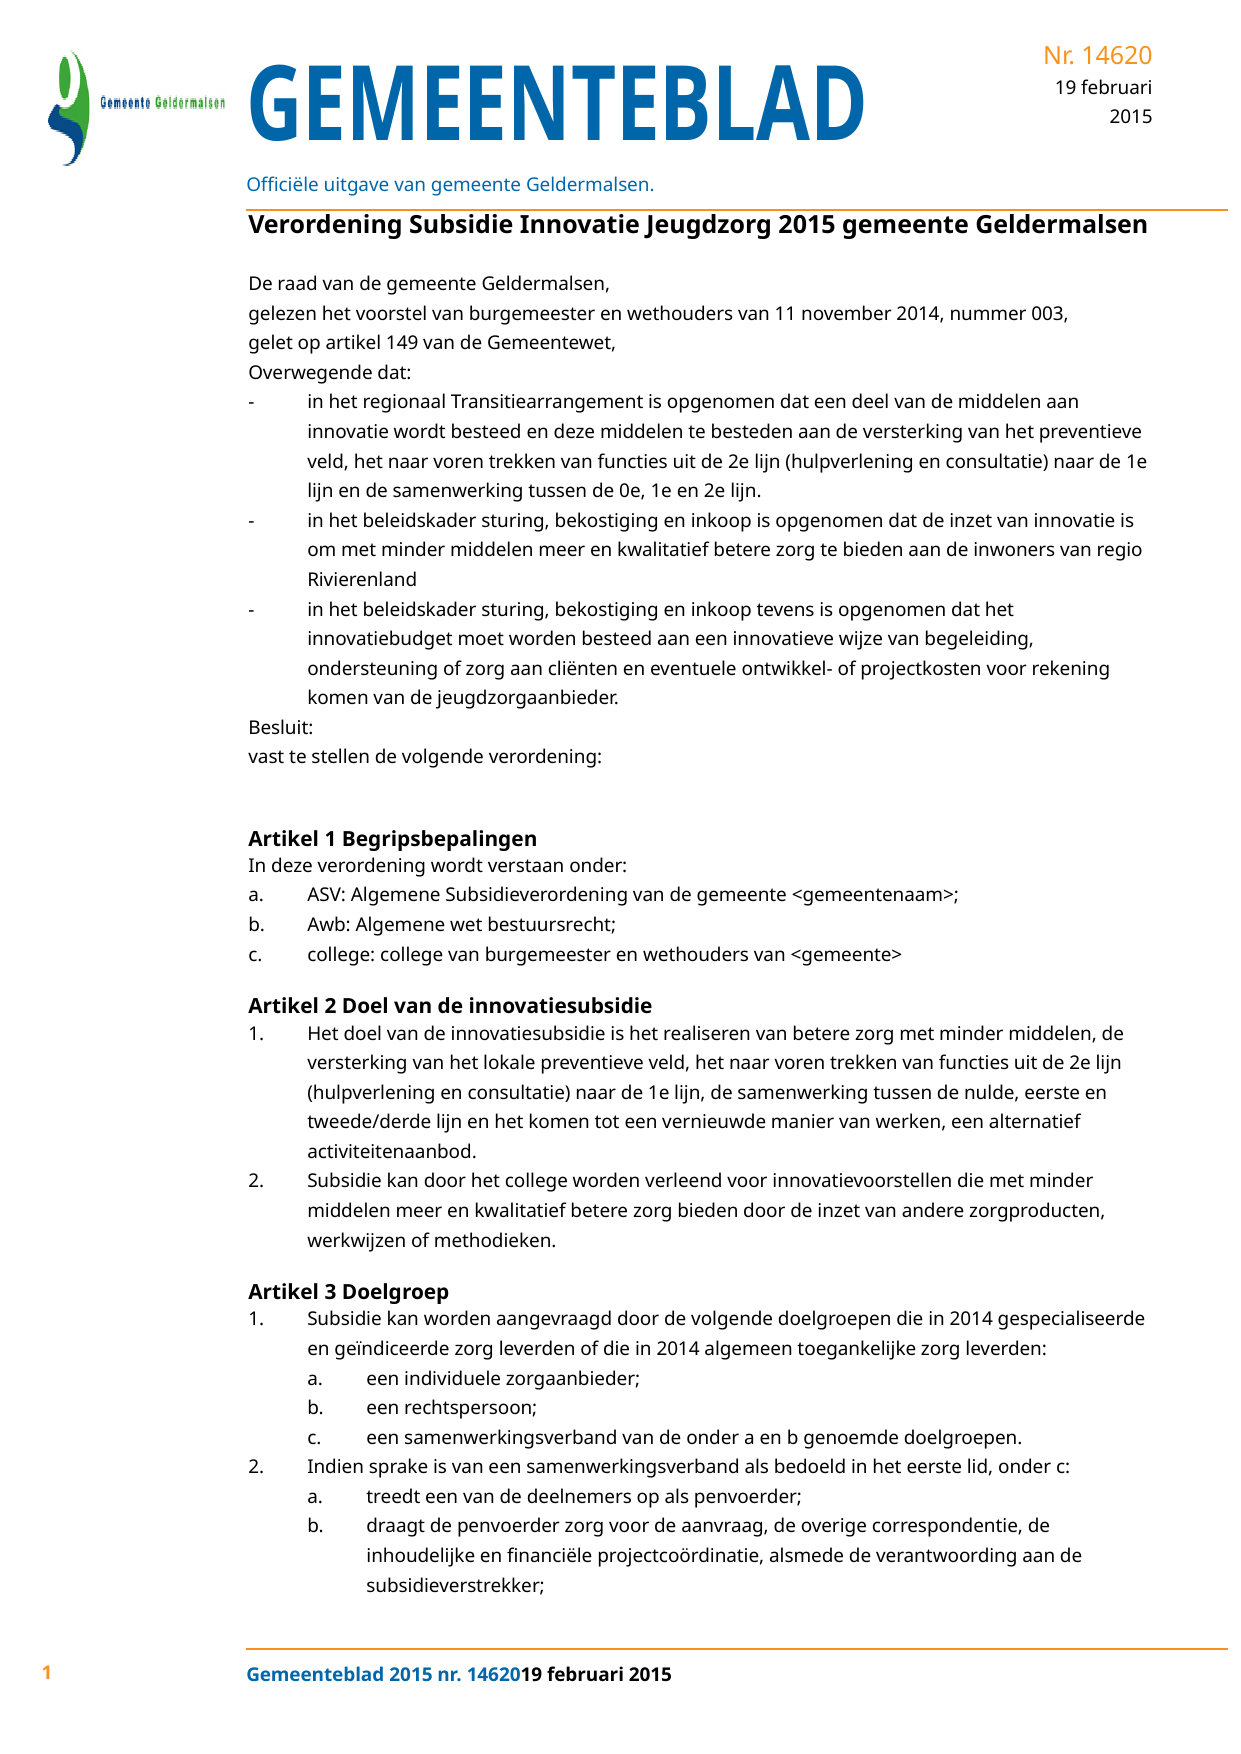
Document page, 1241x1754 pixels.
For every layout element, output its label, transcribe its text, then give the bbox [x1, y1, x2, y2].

list college: college van burgemeester en wethouders van <gemeente> [248, 941, 1152, 967]
text gelet op artikel 149 van de Gemeentewet, [248, 329, 1152, 355]
text vast te stellen de volgende verordening: [248, 744, 1152, 769]
text Artikel 3 Doelgroep [248, 1277, 1152, 1306]
list in het beleidskader sturing, bekostiging en inkoop is opgenomen dat de inzet van innovatie is om met minder middelen meer en kwalitatief betere zorg te bieden aan de inwoners van regio Rivierenland [248, 507, 1152, 592]
text Artikel 1 Begripsbepalingen [248, 824, 1152, 852]
list in het beleidskader sturing, bekostiging en inkoop tevens is opgenomen dat het innovatiebudget moet worden besteed aan een innovatieve wijze van begeleiding, ondersteuning of zorg aan cliënten en eventuele ontwikkel- of projectkosten voor rekening komen van de jeugdzorgaanbieder. [248, 596, 1152, 710]
list een samenwerkingsverband van de onder a en b genoemde doelgroepen. [307, 1424, 1152, 1450]
text Artikel 2 Doel van de innovatiesubsidie [248, 991, 1152, 1020]
list treedt een van de deelnemers op als penvoerder; [307, 1483, 1152, 1509]
list Indien sprake is van een samenwerkingsverband als bedoeld in het eerste lid, onder c: [248, 1453, 1152, 1479]
list Subsidie kan door het college worden verleend voor innovatievoorstellen die met minder middelen meer en kwalitatief betere zorg bieden door de inzet van andere zorgproducten, werkwijzen of methodieken. [248, 1168, 1152, 1252]
list Subsidie kan worden aangevraagd door de volgende doelgroepen die in 2014 gespecialiseerde en geïndiceerde zorg leverden of die in 2014 algemeen toegankelijke zorg leverden: [248, 1306, 1152, 1361]
list een rechtspersoon; [307, 1394, 1152, 1420]
text In deze verordening wordt verstaan onder: [248, 852, 1152, 878]
list in het regionaal Transitiearrangement is opgenomen dat een deel van de middelen aan innovatie wordt besteed en deze middelen te besteden aan de versterking van het preventieve veld, het naar voren trekken van functies uit de 2e lijn (hulpverlening en consultatie) naar de 1e lijn en de samenwerking tussen de 0e, 1e en 2e lijn. [248, 389, 1152, 503]
list een individuele zorgaanbieder; [307, 1365, 1152, 1391]
list Awb: Algemene wet bestuursrecht; [248, 911, 1152, 937]
picture [41, 47, 231, 172]
list Het doel van de innovatiesubsidie is het realiseren van betere zorg met minder middelen, de versterking van het lokale preventieve veld, het naar voren trekken van functies uit de 2e lijn (hulpverlening en consultatie) naar de 1e lijn, de samenwerking tussen de nulde, eerste en tweede/derde lijn en het komen tot een vernieuwde manier van werken, een alternatief activiteitenaanbod. [248, 1020, 1152, 1164]
list ASV: Algemene Subsidieverordening van de gemeente <gemeentenaam>; [248, 882, 1152, 907]
list draagt de penvoerder zorg voor de aanvraag, de overige correspondentie, de inhoudelijke en financiële projectcoördinatie, alsmede de verantwoording aan de subsidieverstrekker; [307, 1513, 1152, 1598]
text Verordening Subsidie Innovatie Jeugdzorg 2015 gemeente Geldermalsen [248, 211, 1152, 241]
text gelezen het voorstel van burgemeester en wethouders van 11 november 2014, nummer 003, [248, 300, 1152, 326]
text Overwegende dat: [248, 359, 1152, 385]
text De raad van de gemeente Geldermalsen, [248, 270, 1152, 296]
text Besluit: [248, 714, 1152, 740]
